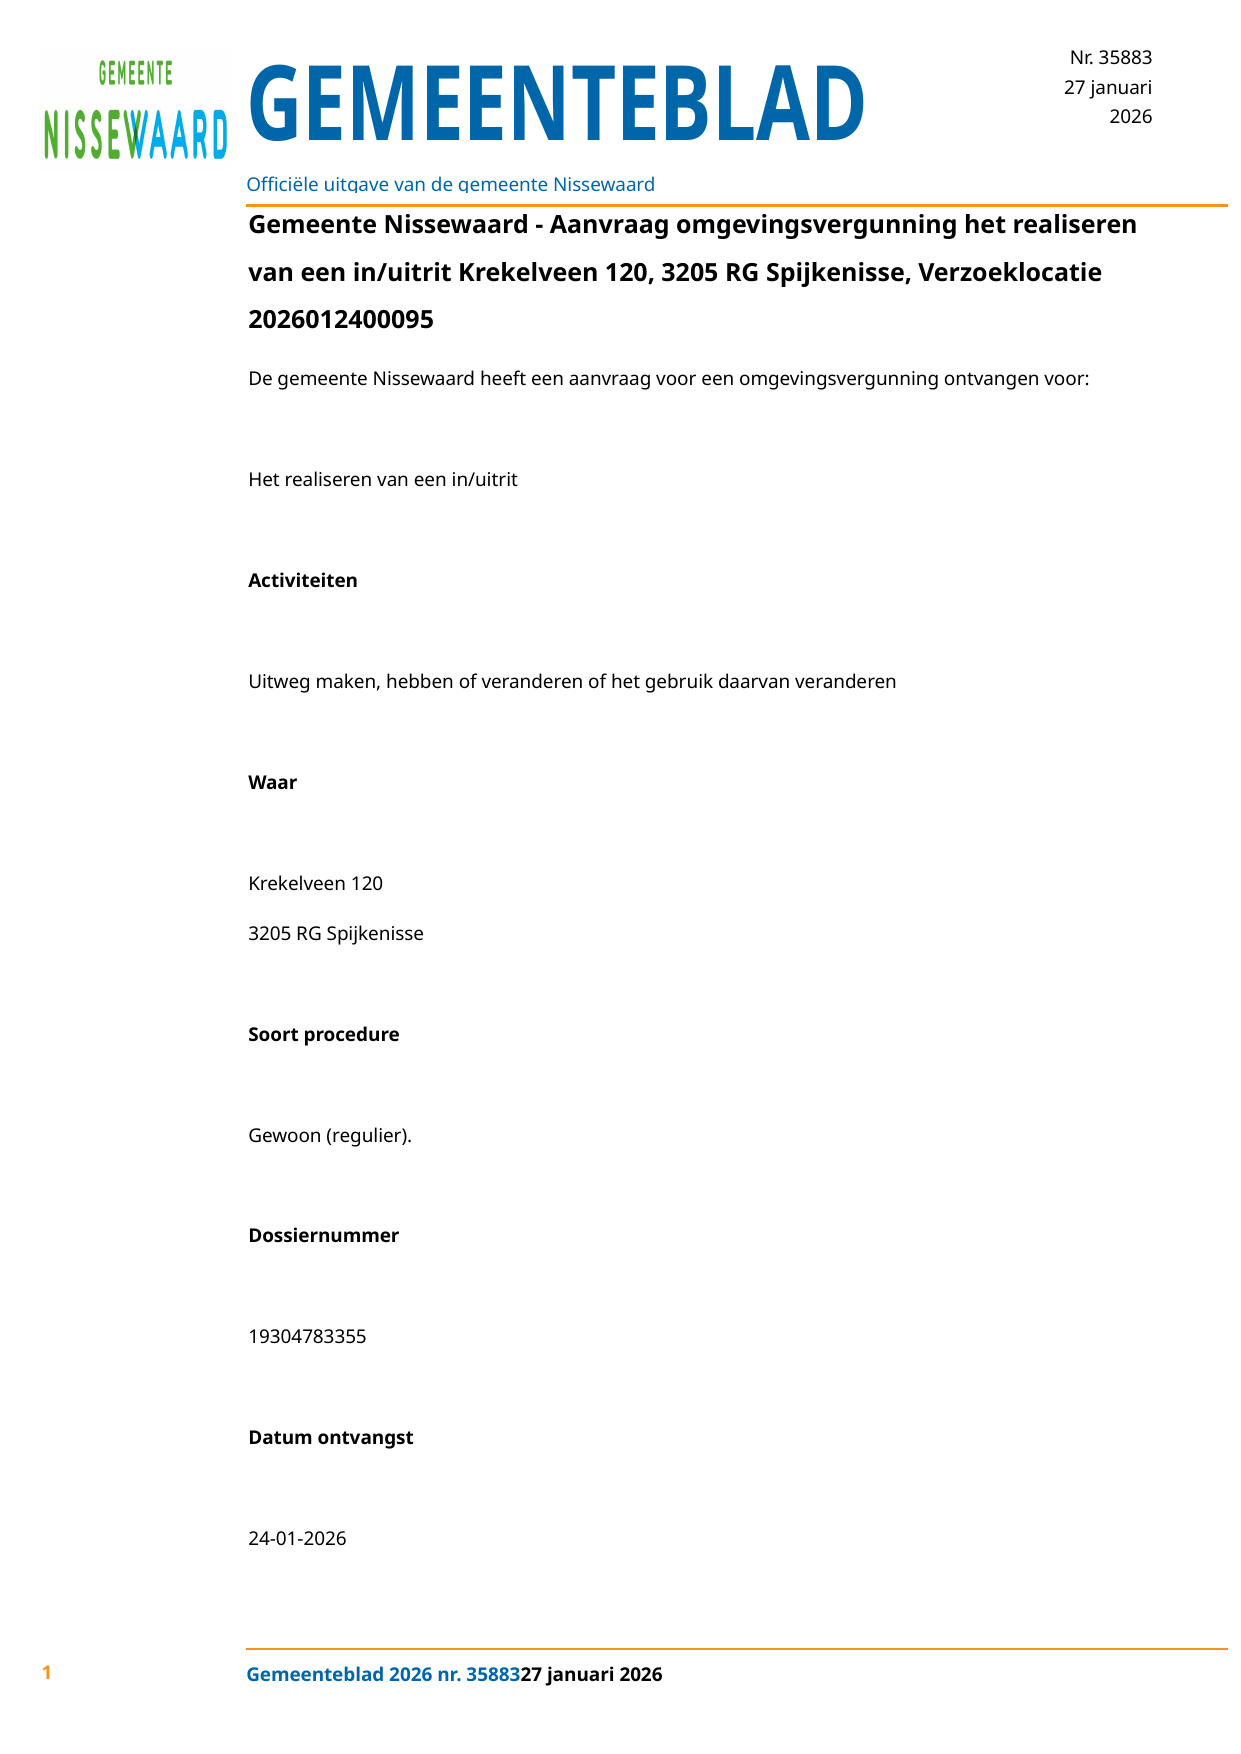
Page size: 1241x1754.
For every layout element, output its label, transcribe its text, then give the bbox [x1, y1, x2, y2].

text Datum ontvangst [248, 1424, 1152, 1450]
text Dossiernummer [248, 1223, 1152, 1248]
picture [41, 47, 231, 172]
text Waar [248, 769, 1152, 794]
text Het realiseren van een in/uitrit [248, 466, 1152, 492]
text De gemeente Nissewaard heeft een aanvraag voor een omgevingsvergunning ontvangen voor: [248, 366, 1152, 391]
text 3205 RG Spijkenisse [248, 920, 1152, 946]
text Soort procedure [248, 1021, 1152, 1047]
text Gemeente Nissewaard - Aanvraag omgevingsvergunning het realiseren van een in/uitrit Krekelveen 120, 3205 RG Spijkenisse, Verzoeklocatie 2026012400095 [248, 207, 1152, 336]
text Activiteiten [248, 567, 1152, 593]
text Krekelveen 120 [248, 870, 1152, 895]
text Uitweg maken, hebben of veranderen of het gebruik daarvan veranderen [248, 668, 1152, 694]
text 24-01-2026 [248, 1525, 1152, 1551]
text Gewoon (regulier). [248, 1122, 1152, 1147]
text 19304783355 [248, 1323, 1152, 1349]
